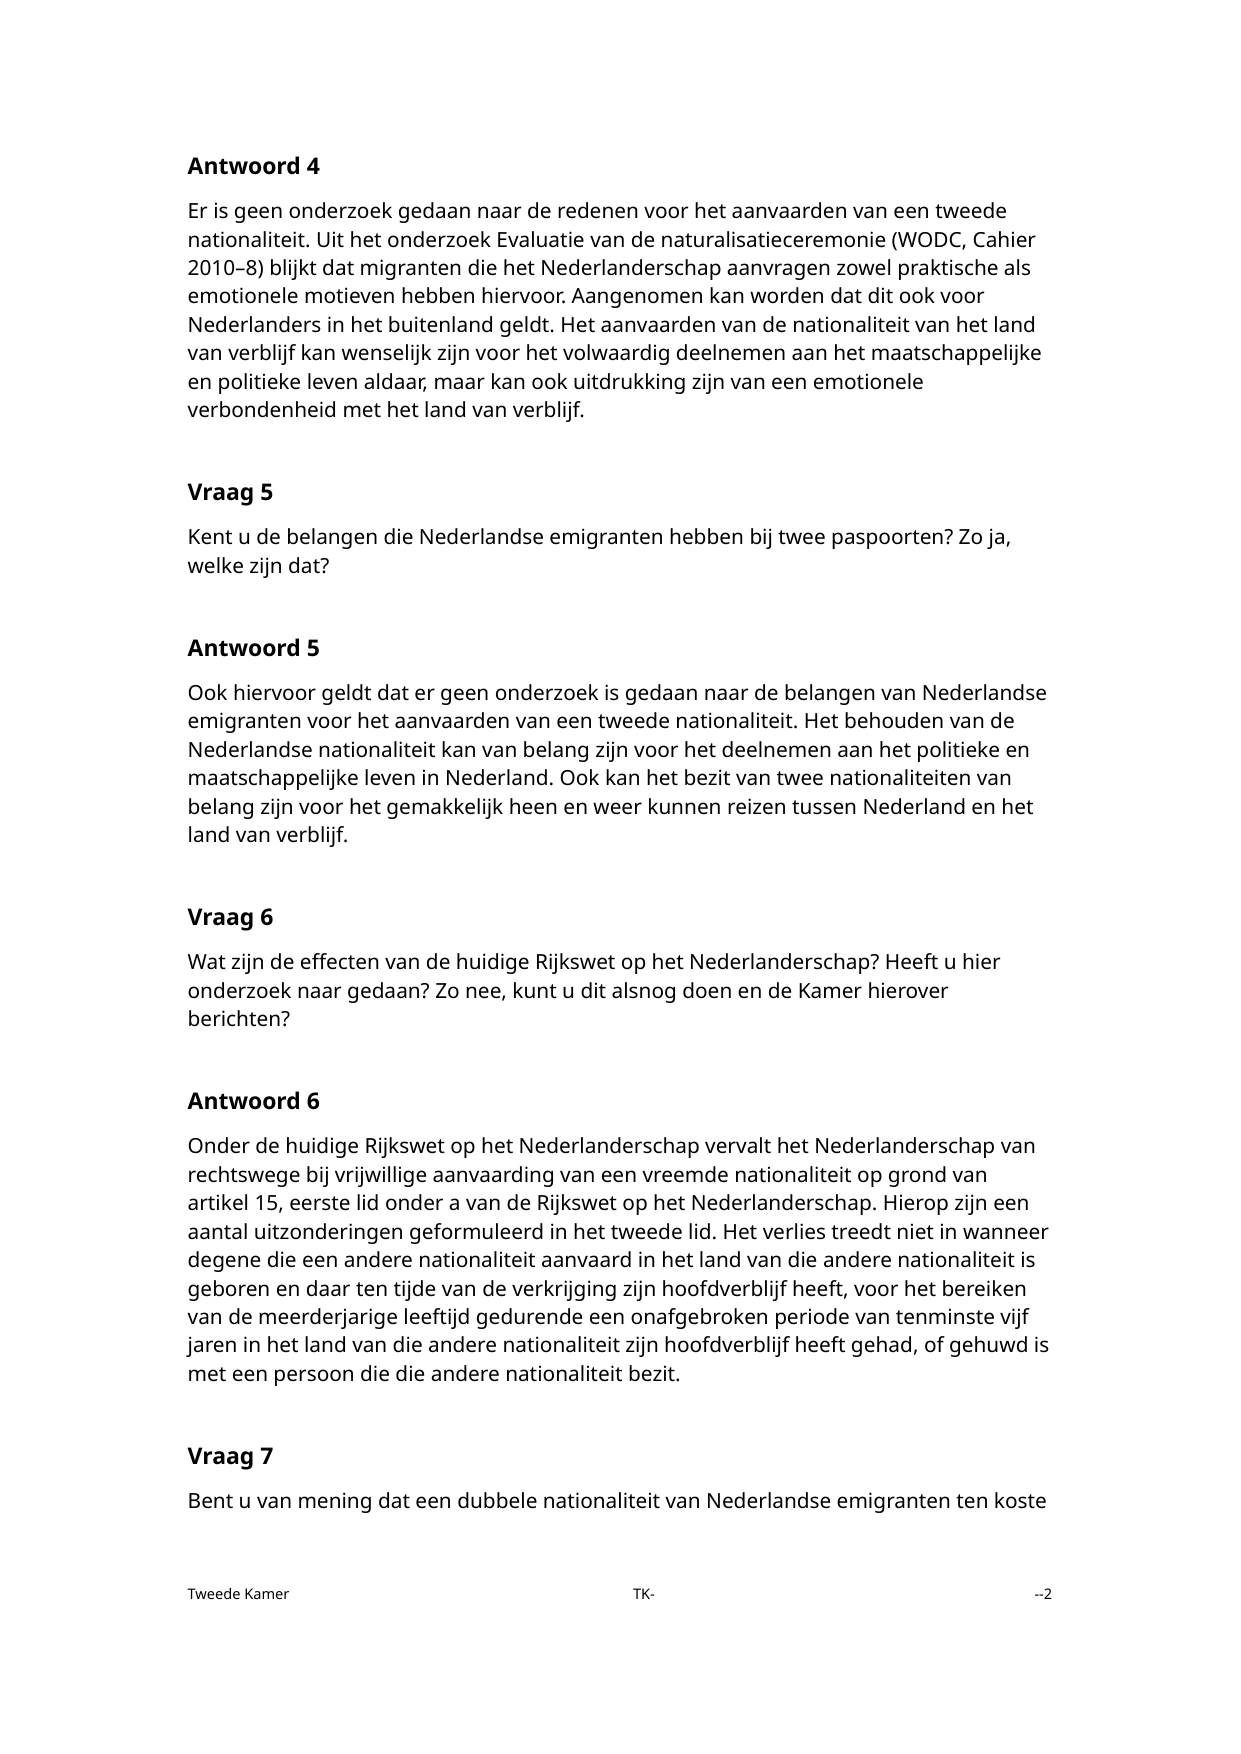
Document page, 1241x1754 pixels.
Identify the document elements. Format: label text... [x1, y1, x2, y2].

text Onder de huidige Rijkswet op het Nederlanderschap vervalt het Nederlanderschap van rechtswege bij vrijwillige aanvaarding van een vreemde nationaliteit op grond van artikel 15, eerste lid onder a van de Rijkswet op het Nederlanderschap. Hierop zijn een aantal uitzonderingen geformuleerd in het tweede lid. Het verlies treedt niet in wanneer degene die een andere nationaliteit aanvaard in het land van die andere nationaliteit is geboren en daar ten tijde van de verkrijging zijn hoofdverblijf heeft, voor het bereiken van de meerderjarige leeftijd gedurende een onafgebroken periode van tenminste vijf jaren in het land van die andere nationaliteit zijn hoofdverblijf heeft gehad, of gehuwd is met een persoon die die andere nationaliteit bezit. [187, 1132, 1053, 1387]
subtitle Vraag 7 [187, 1440, 1053, 1471]
text Bent u van mening dat een dubbele nationaliteit van Nederlandse emigranten ten koste [187, 1486, 1053, 1515]
subtitle Antwoord 5 [187, 632, 1053, 663]
subtitle Vraag 5 [187, 476, 1053, 507]
text Wat zijn de effecten van de huidige Rijkswet op het Nederlanderschap? Heeft u hier onderzoek naar gedaan? Zo nee, kunt u dit alsnog doen en de Kamer hierover berichten? [187, 947, 1053, 1033]
subtitle Antwoord 4 [187, 150, 1053, 181]
text Ook hiervoor geldt dat er geen onderzoek is gedaan naar de belangen van Nederlandse emigranten voor het aanvaarden van een tweede nationaliteit. Het behouden van de Nederlandse nationaliteit kan van belang zijn voor het deelnemen aan het politieke en maatschappelijke leven in Nederland. Ook kan het bezit van twee nationaliteiten van belang zijn voor het gemakkelijk heen en weer kunnen reizen tussen Nederland en het land van verblijf. [187, 678, 1053, 849]
text Er is geen onderzoek gedaan naar de redenen voor het aanvaarden van een tweede nationaliteit. Uit het onderzoek Evaluatie van de naturalisatieceremonie (WODC, Cahier 2010–8) blijkt dat migranten die het Nederlanderschap aanvragen zowel praktische als emotionele motieven hebben hiervoor. Aangenomen kan worden dat dit ook voor Nederlanders in het buitenland geldt. Het aanvaarden van de nationaliteit van het land van verblijf kan wenselijk zijn voor het volwaardig deelnemen aan het maatschappelijke en politieke leven aldaar, maar kan ook uitdrukking zijn van een emotionele verbondenheid met het land van verblijf. [187, 196, 1053, 424]
text Kent u de belangen die Nederlandse emigranten hebben bij twee paspoorten? Zo ja, welke zijn dat? [187, 522, 1053, 579]
subtitle Antwoord 6 [187, 1085, 1053, 1117]
subtitle Vraag 6 [187, 901, 1053, 932]
